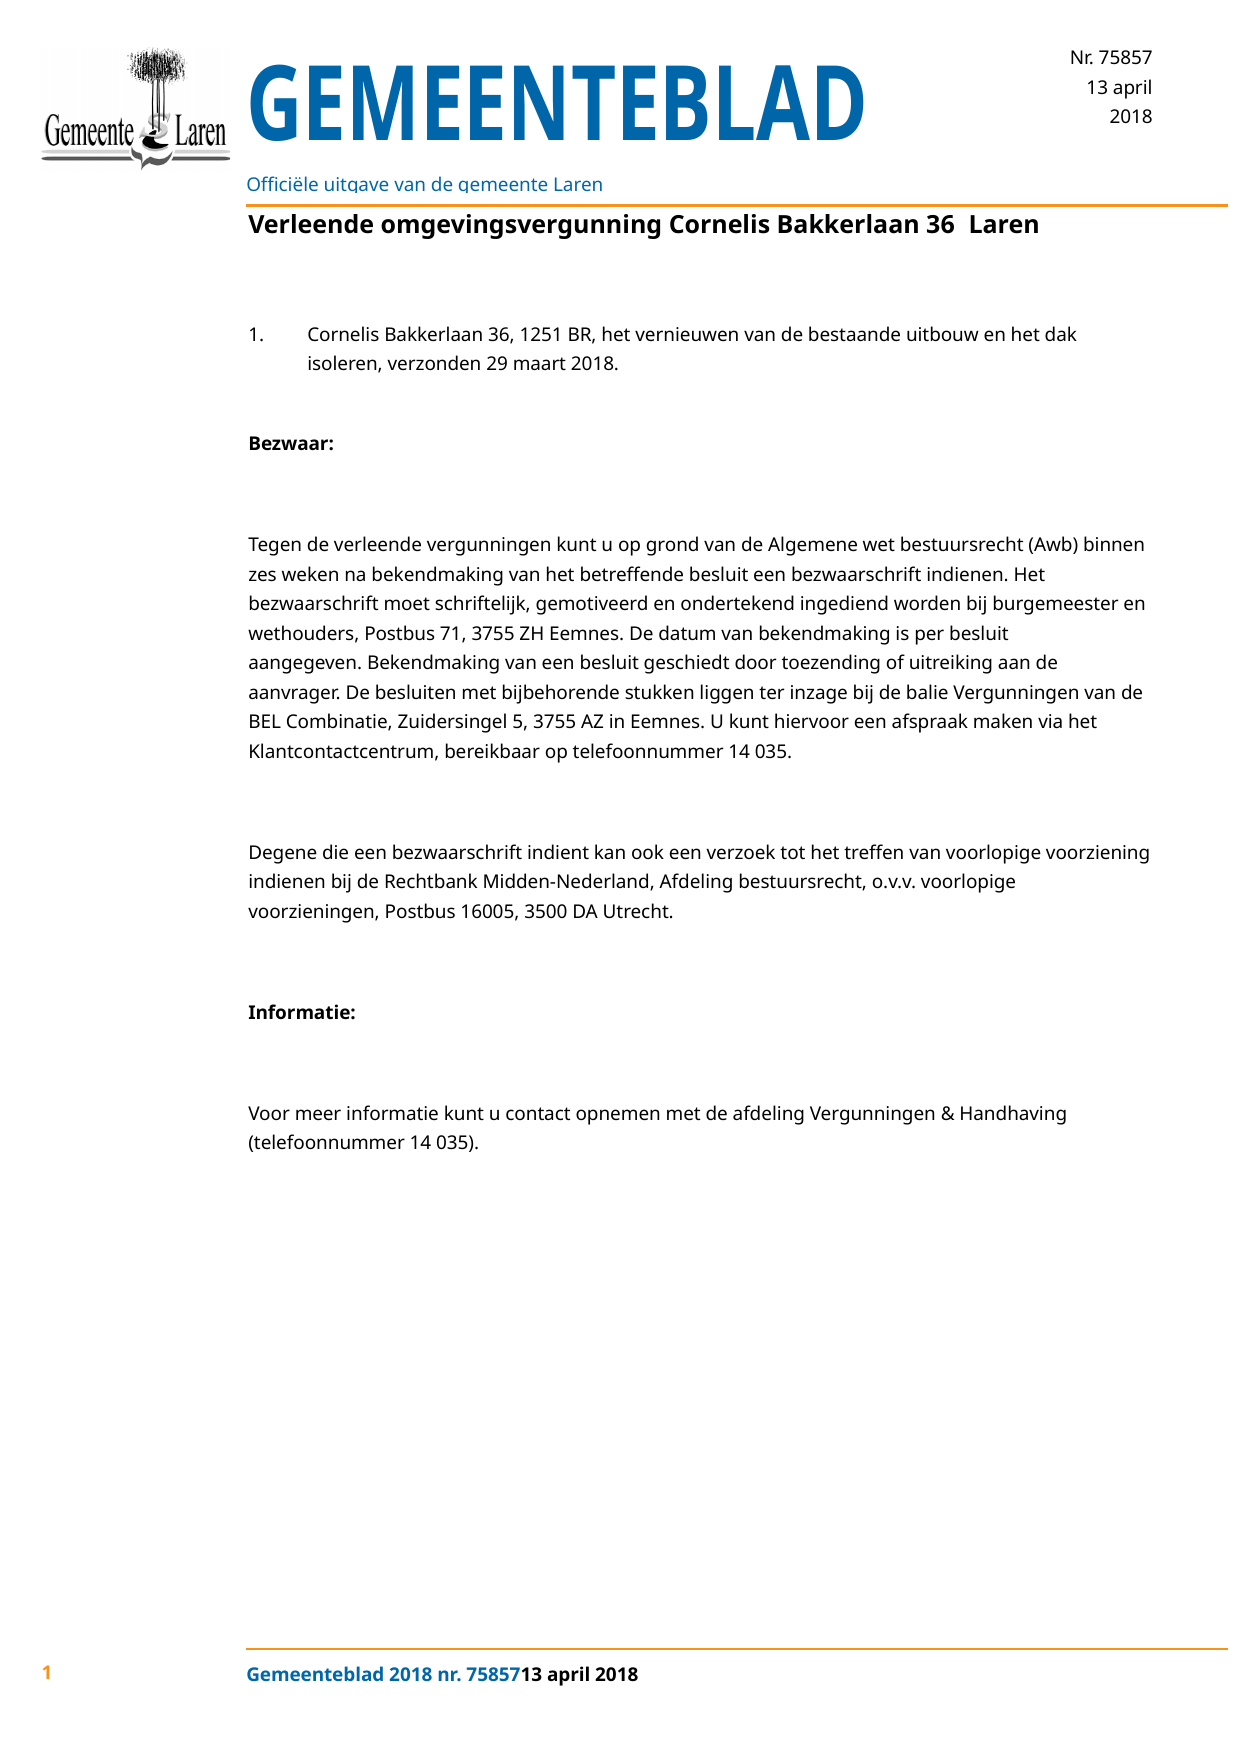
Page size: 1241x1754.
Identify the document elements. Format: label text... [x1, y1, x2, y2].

list Cornelis Bakkerlaan 36, 1251 BR, het vernieuwen van de bestaande uitbouw en het dak isoleren, verzonden 29 maart 2018. [248, 321, 1152, 376]
text Verleende omgevingsvergunning Cornelis Bakkerlaan 36 Laren [248, 207, 1152, 241]
text Voor meer informatie kunt u contact opnemen met de afdeling Vergunningen & Handhaving (telefoonnummer 14 035). [248, 1100, 1152, 1155]
picture [41, 47, 231, 172]
text Bezwaar: [248, 430, 1152, 456]
text Informatie: [248, 999, 1152, 1025]
text Degene die een bezwaarschrift indient kan ook een verzoek tot het treffen van voorlopige voorziening indienen bij de Rechtbank Midden-Nederland, Afdeling bestuursrecht, o.v.v. voorlopige voorzieningen, Postbus 16005, 3500 DA Utrecht. [248, 839, 1152, 924]
text Tegen de verleende vergunningen kunt u op grond van de Algemene wet bestuursrecht (Awb) binnen zes weken na bekendmaking van het betreffende besluit een bezwaarschrift indienen. Het bezwaarschrift moet schriftelijk, gemotiveerd en ondertekend ingediend worden bij burgemeester en wethouders, Postbus 71, 3755 ZH Eemnes. De datum van bekendmaking is per besluit aangegeven. Bekendmaking van een besluit geschiedt door toezending of uitreiking aan de aanvrager. De besluiten met bijbehorende stukken liggen ter inzage bij de balie Vergunningen van de BEL Combinatie, Zuidersingel 5, 3755 AZ in Eemnes. U kunt hiervoor een afspraak maken via het Klantcontactcentrum, bereikbaar op telefoonnummer 14 035. [248, 531, 1152, 764]
